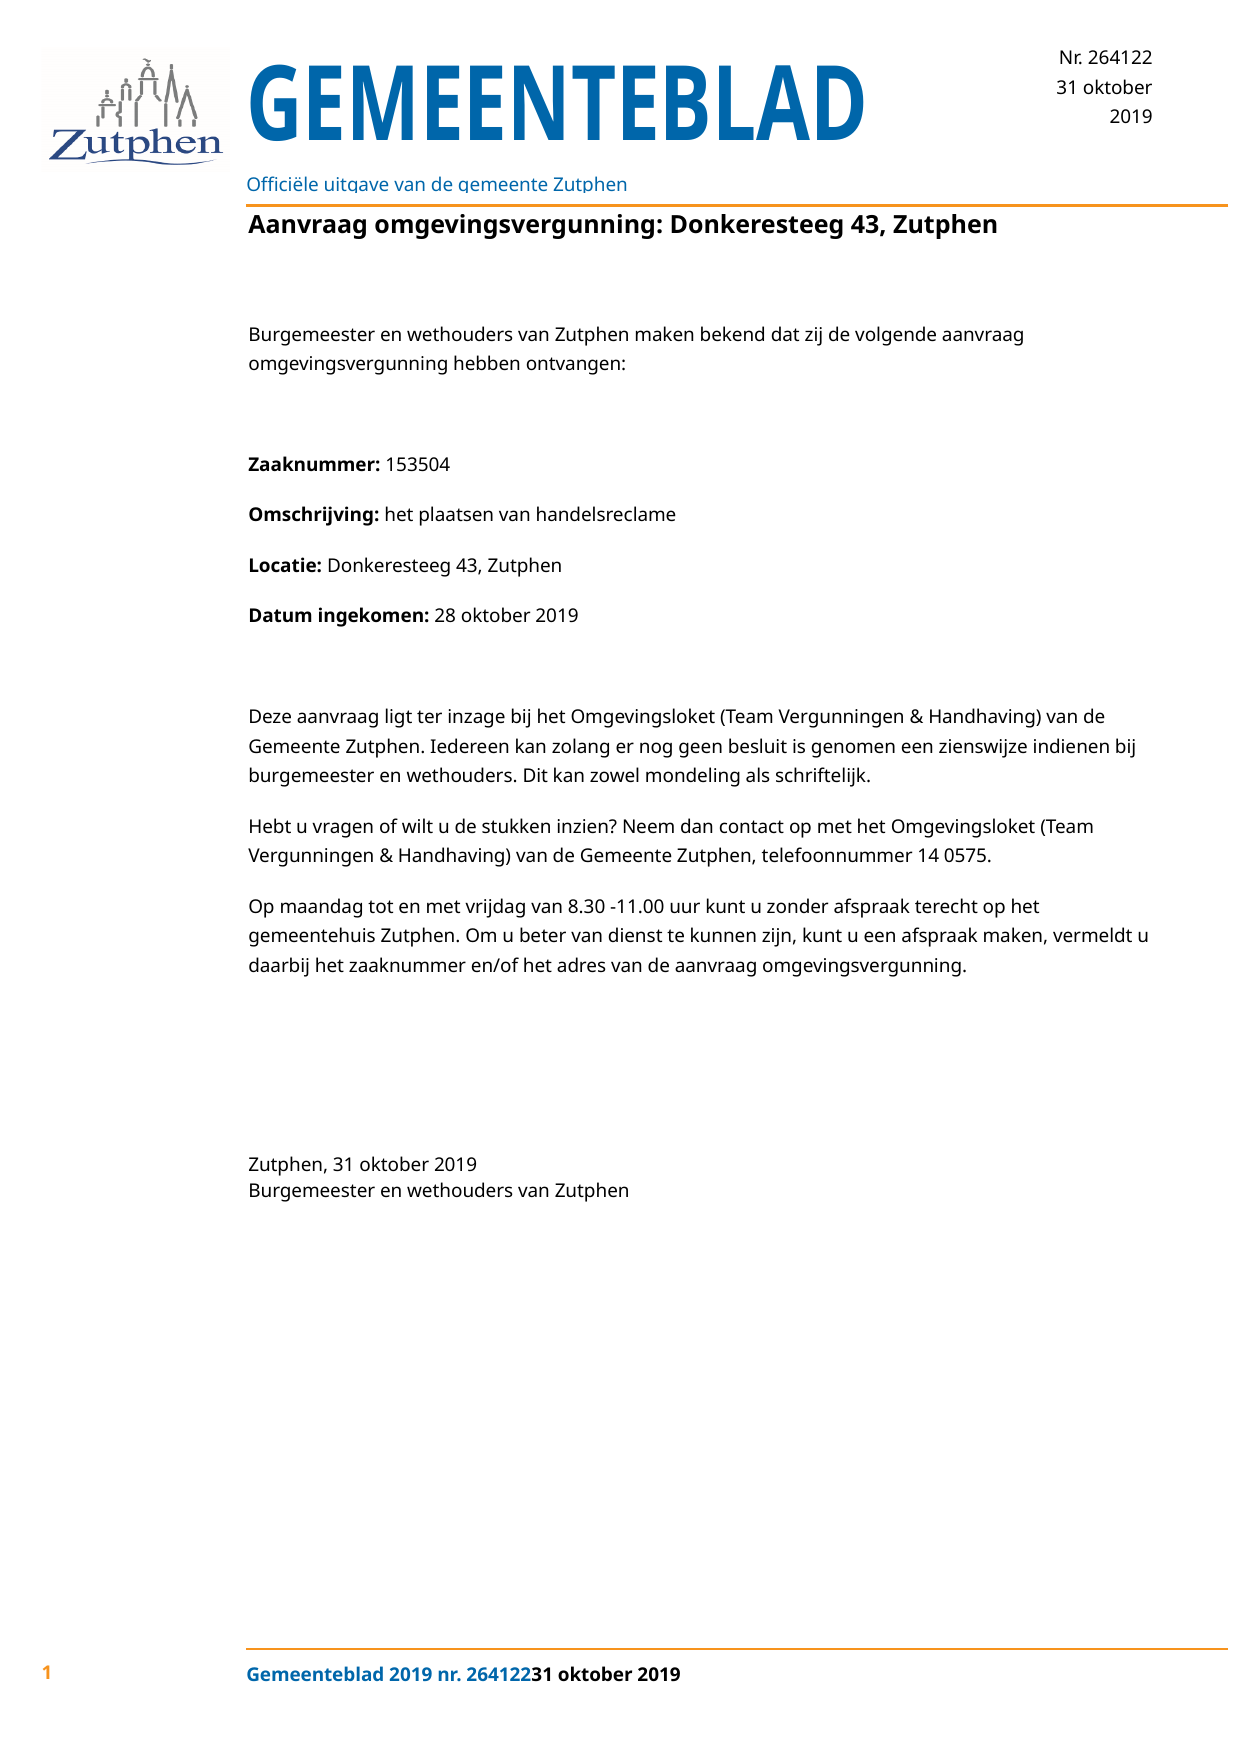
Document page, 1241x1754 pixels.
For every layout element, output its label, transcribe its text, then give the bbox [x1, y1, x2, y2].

text Burgemeester en wethouders van Zutphen maken bekend dat zij de volgende aanvraag omgevingsvergunning hebben ontvangen: [248, 321, 1152, 376]
text Zutphen, 31 oktober 2019 [248, 1151, 1152, 1177]
text Aanvraag omgevingsvergunning: Donkeresteeg 43, Zutphen [248, 207, 1152, 241]
text Deze aanvraag ligt ter inzage bij het Omgevingsloket (Team Vergunningen & Handhaving) van de Gemeente Zutphen. Iedereen kan zolang er nog geen besluit is genomen een zienswijze indienen bij burgemeester en wethouders. Dit kan zowel mondeling als schriftelijk. [248, 703, 1152, 788]
text Datum ingekomen: 28 oktober 2019 [248, 602, 1152, 628]
text Burgemeester en wethouders van Zutphen [248, 1177, 1152, 1202]
text Omschrijving: het plaatsen van handelsreclame [248, 502, 1152, 527]
text Hebt u vragen of wilt u de stukken inzien? Neem dan contact op met het Omgevingsloket (Team Vergunningen & Handhaving) van de Gemeente Zutphen, telefoonnummer 14 0575. [248, 813, 1152, 868]
picture [41, 47, 231, 172]
text Op maandag tot en met vrijdag van 8.30 -11.00 uur kunt u zonder afspraak terecht op het gemeentehuis Zutphen. Om u beter van dienst te kunnen zijn, kunt u een afspraak maken, vermeldt u daarbij het zaaknummer en/of het adres van de aanvraag omgevingsvergunning. [248, 893, 1152, 978]
text Locatie: Donkeresteeg 43, Zutphen [248, 552, 1152, 578]
text Zaaknummer: 153504 [248, 451, 1152, 477]
